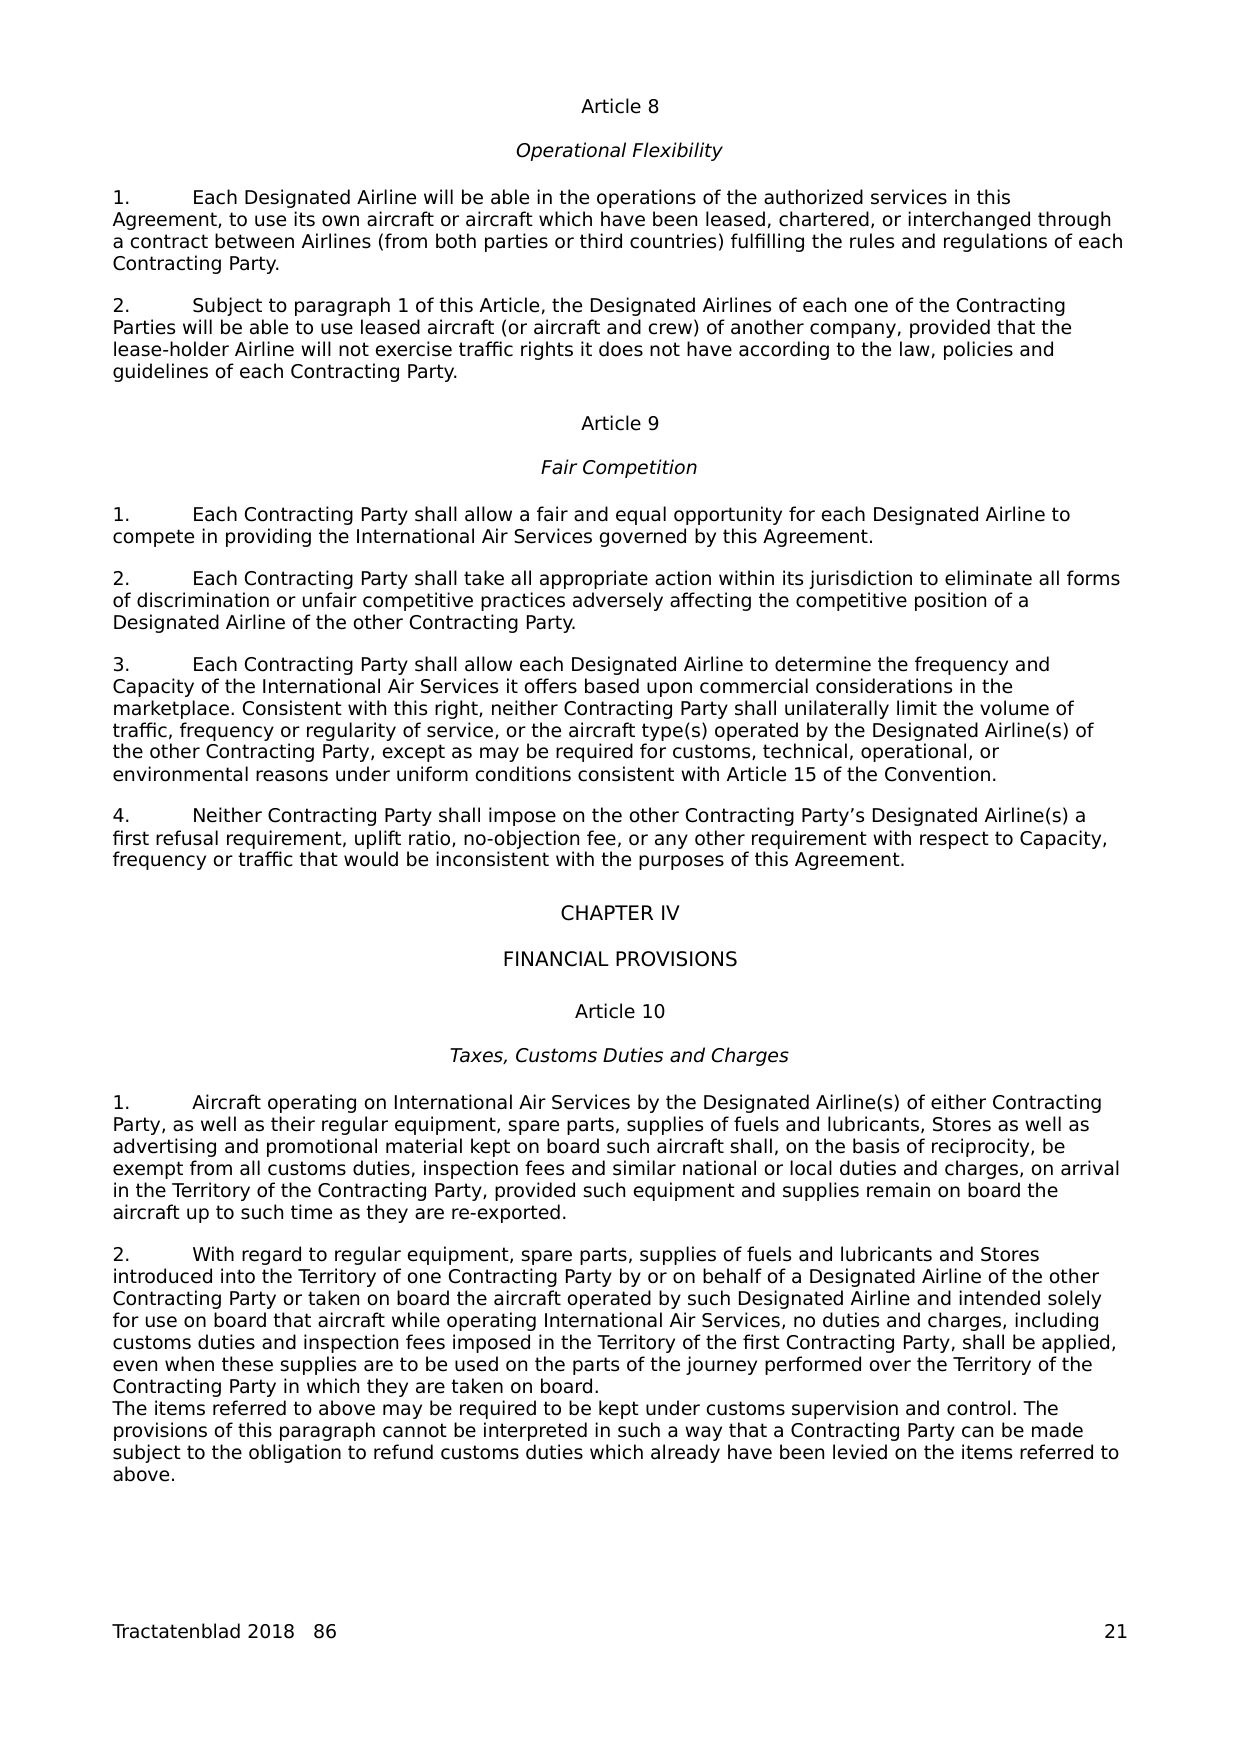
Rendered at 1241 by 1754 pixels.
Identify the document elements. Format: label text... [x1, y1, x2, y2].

text 3. Each Contracting Party shall allow each Designated Airline to determine the frequency and Capacity of the International Air Services it offers based upon commercial considerations in the marketplace. Consistent with this right, neither Contracting Party shall unilaterally limit the volume of traffic, frequency or regularity of service, or the aircraft type(s) operated by the Designated Airline(s) of the other Contracting Party, except as may be required for customs, technical, operational, or environmental reasons under uniform conditions consistent with Article 15 of the Convention. [112, 653, 1128, 785]
subtitle CHAPTER IV FINANCIAL PROVISIONS [112, 901, 1128, 971]
text 1. Aircraft operating on International Air Services by the Designated Airline(s) of either Contracting Party, as well as their regular equipment, spare parts, supplies of fuels and lubricants, Stores as well as advertising and promotional material kept on board such aircraft shall, on the basis of reciprocity, be exempt from all customs duties, inspection fees and similar national or local duties and charges, on arrival in the Territory of the Contracting Party, provided such equipment and supplies remain on board the aircraft up to such time as they are re-exported. [112, 1092, 1128, 1224]
subtitle Article 8 Operational Flexibility [112, 96, 1128, 162]
text 2. Each Contracting Party shall take all appropriate action within its jurisdiction to eliminate all forms of discrimination or unfair competitive practices adversely affecting the competitive position of a Designated Airline of the other Contracting Party. [112, 568, 1128, 633]
subtitle Article 9 Fair Competition [112, 413, 1128, 479]
text 2. Subject to paragraph 1 of this Article, the Designated Airlines of each one of the Contracting Parties will be able to use leased aircraft (or aircraft and crew) of another company, provided that the lease-holder Airline will not exercise traffic rights it does not have according to the law, policies and guidelines of each Contracting Party. [112, 295, 1128, 383]
text The items referred to above may be required to be kept under customs supervision and control. The provisions of this paragraph cannot be interpreted in such a way that a Contracting Party can be made subject to the obligation to refund customs duties which already have been levied on the items referred to above. [112, 1398, 1128, 1486]
text 1. Each Contracting Party shall allow a fair and equal opportunity for each Designated Airline to compete in providing the International Air Services governed by this Agreement. [112, 504, 1128, 548]
text 1. Each Designated Airline will be able in the operations of the authorized services in this Agreement, to use its own aircraft or aircraft which have been leased, chartered, or interchanged through a contract between Airlines (from both parties or third countries) fulfilling the rules and regulations of each Contracting Party. [112, 187, 1128, 275]
text 2. With regard to regular equipment, spare parts, supplies of fuels and lubricants and Stores introduced into the Territory of one Contracting Party by or on behalf of a Designated Airline of the other Contracting Party or taken on board the aircraft operated by such Designated Airline and intended solely for use on board that aircraft while operating International Air Services, no duties and charges, including customs duties and inspection fees imposed in the Territory of the first Contracting Party, shall be applied, even when these supplies are to be used on the parts of the journey performed over the Territory of the Contracting Party in which they are taken on board. [112, 1244, 1128, 1398]
text 4. Neither Contracting Party shall impose on the other Contracting Party’s Designated Airline(s) a first refusal requirement, uplift ratio, no-objection fee, or any other requirement with respect to Capacity, frequency or traffic that would be inconsistent with the purposes of this Agreement. [112, 805, 1128, 871]
subtitle Article 10 Taxes, Customs Duties and Charges [112, 1001, 1128, 1067]
